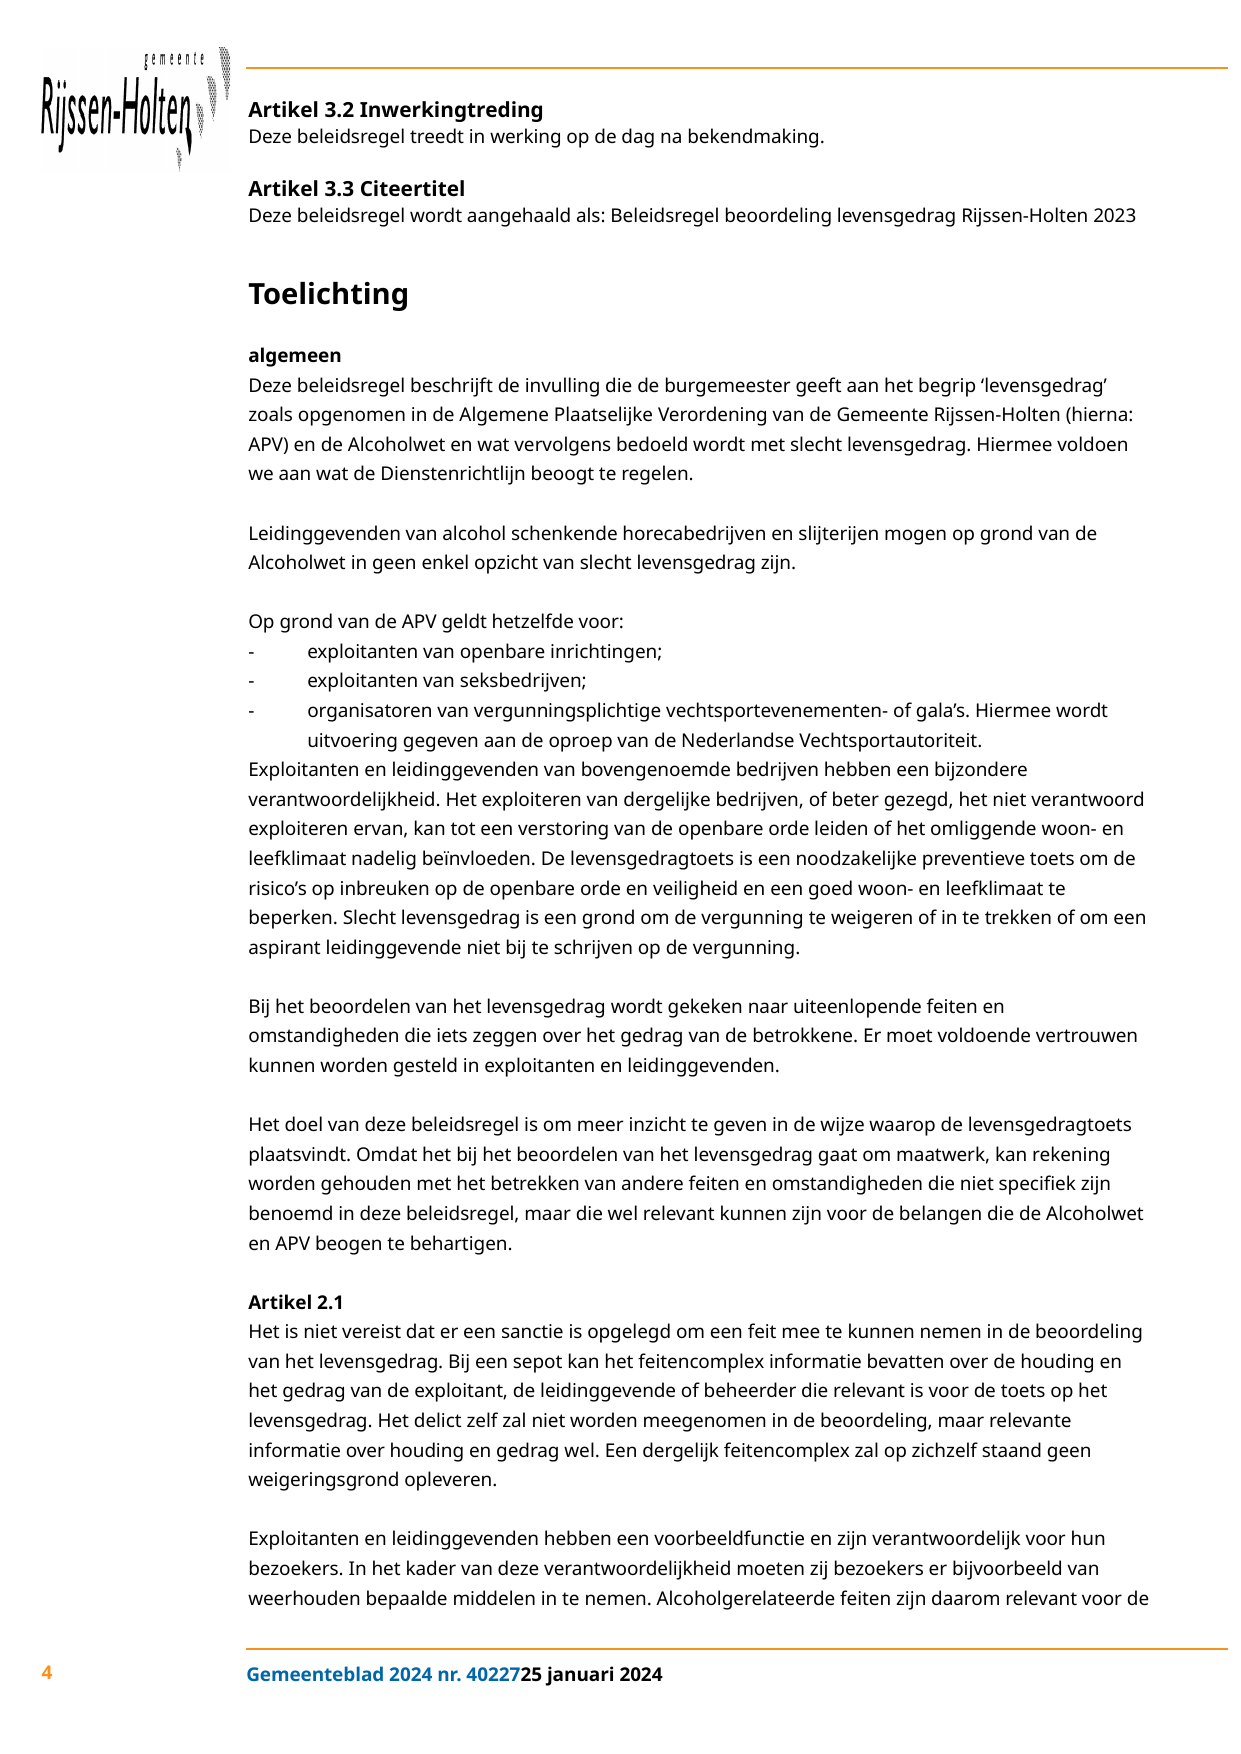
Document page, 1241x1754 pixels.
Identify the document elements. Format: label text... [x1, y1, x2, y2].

text Het is niet vereist dat er een sanctie is opgelegd om een feit mee te kunnen nemen in de beoordeling van het levensgedrag. Bij een sepot kan het feitencomplex informatie bevatten over de houding en het gedrag van de exploitant, de leidinggevende of beheerder die relevant is voor de toets op het levensgedrag. Het delict zelf zal niet worden meegenomen in de beoordeling, maar relevante informatie over houding en gedrag wel. Een dergelijk feitencomplex zal op zichzelf staand geen weigeringsgrond opleveren. [248, 1318, 1152, 1492]
text Artikel 2.1 [248, 1289, 1152, 1315]
picture [41, 47, 231, 172]
list exploitanten van seksbedrijven; [248, 668, 1152, 693]
list organisatoren van vergunningsplichtige vechtsportevenementen- of gala’s. Hiermee wordt uitvoering gegeven aan de oproep van de Nederlandse Vechtsportautoriteit. [248, 697, 1152, 753]
list exploitanten van openbare inrichtingen; [248, 638, 1152, 664]
text Het doel van deze beleidsregel is om meer inzicht te geven in de wijze waarop de levensgedragtoets plaatsvindt. Omdat het bij het beoordelen van het levensgedrag gaat om maatwerk, kan rekening worden gehouden met het betrekken van andere feiten en omstandigheden die niet specifiek zijn benoemd in deze beleidsregel, maar die wel relevant kunnen zijn voor de belangen die de Alcoholwet en APV beogen te behartigen. [248, 1111, 1152, 1256]
text algemeen [248, 342, 1152, 368]
text Exploitanten en leidinggevenden van bovengenoemde bedrijven hebben een bijzondere verantwoordelijkheid. Het exploiteren van dergelijke bedrijven, of beter gezegd, het niet verantwoord exploiteren ervan, kan tot een verstoring van de openbare orde leiden of het omliggende woon- en leefklimaat nadelig beïnvloeden. De levensgedragtoets is een noodzakelijke preventieve toets om de risico’s op inbreuken op de openbare orde en veiligheid en een goed woon- en leefklimaat te beperken. Slecht levensgedrag is een grond om de vergunning te weigeren of in te trekken of om een aspirant leidinggevende niet bij te schrijven op de vergunning. [248, 756, 1152, 960]
text Exploitanten en leidinggevenden hebben een voorbeeldfunctie en zijn verantwoordelijk voor hun bezoekers. In het kader van deze verantwoordelijkheid moeten zij bezoekers er bijvoorbeeld van weerhouden bepaalde middelen in te nemen. Alcoholgerelateerde feiten zijn daarom relevant voor de [248, 1526, 1152, 1611]
text Leidinggevenden van alcohol schenkende horecabedrijven en slijterijen mogen op grond van de Alcoholwet in geen enkel opzicht van slecht levensgedrag zijn. [248, 520, 1152, 575]
text Deze beleidsregel beschrijft de invulling die de burgemeester geeft aan het begrip ‘levensgedrag’ zoals opgenomen in de Algemene Plaatselijke Verordening van de Gemeente Rijssen-Holten (hierna: APV) en de Alcoholwet en wat vervolgens bedoeld wordt met slecht levensgedrag. Hiermee voldoen we aan wat de Dienstenrichtlijn beoogt te regelen. [248, 372, 1152, 486]
text Op grond van de APV geldt hetzelfde voor: [248, 608, 1152, 634]
text Deze beleidsregel wordt aangehaald als: Beleidsregel beoordeling levensgedrag Rijssen-Holten 2023 [248, 202, 1152, 228]
text Artikel 3.2 Inwerkingtreding [248, 95, 1152, 123]
text Bij het beoordelen van het levensgedrag wordt gekeken naar uiteenlopende feiten en omstandigheden die iets zeggen over het gedrag van de betrokkene. Er moet voldoende vertrouwen kunnen worden gesteld in exploitanten en leidinggevenden. [248, 993, 1152, 1078]
text Toelichting [248, 273, 1152, 313]
text Artikel 3.3 Citeertitel [248, 174, 1152, 202]
text Deze beleidsregel treedt in werking op de dag na bekendmaking. [248, 123, 1152, 149]
